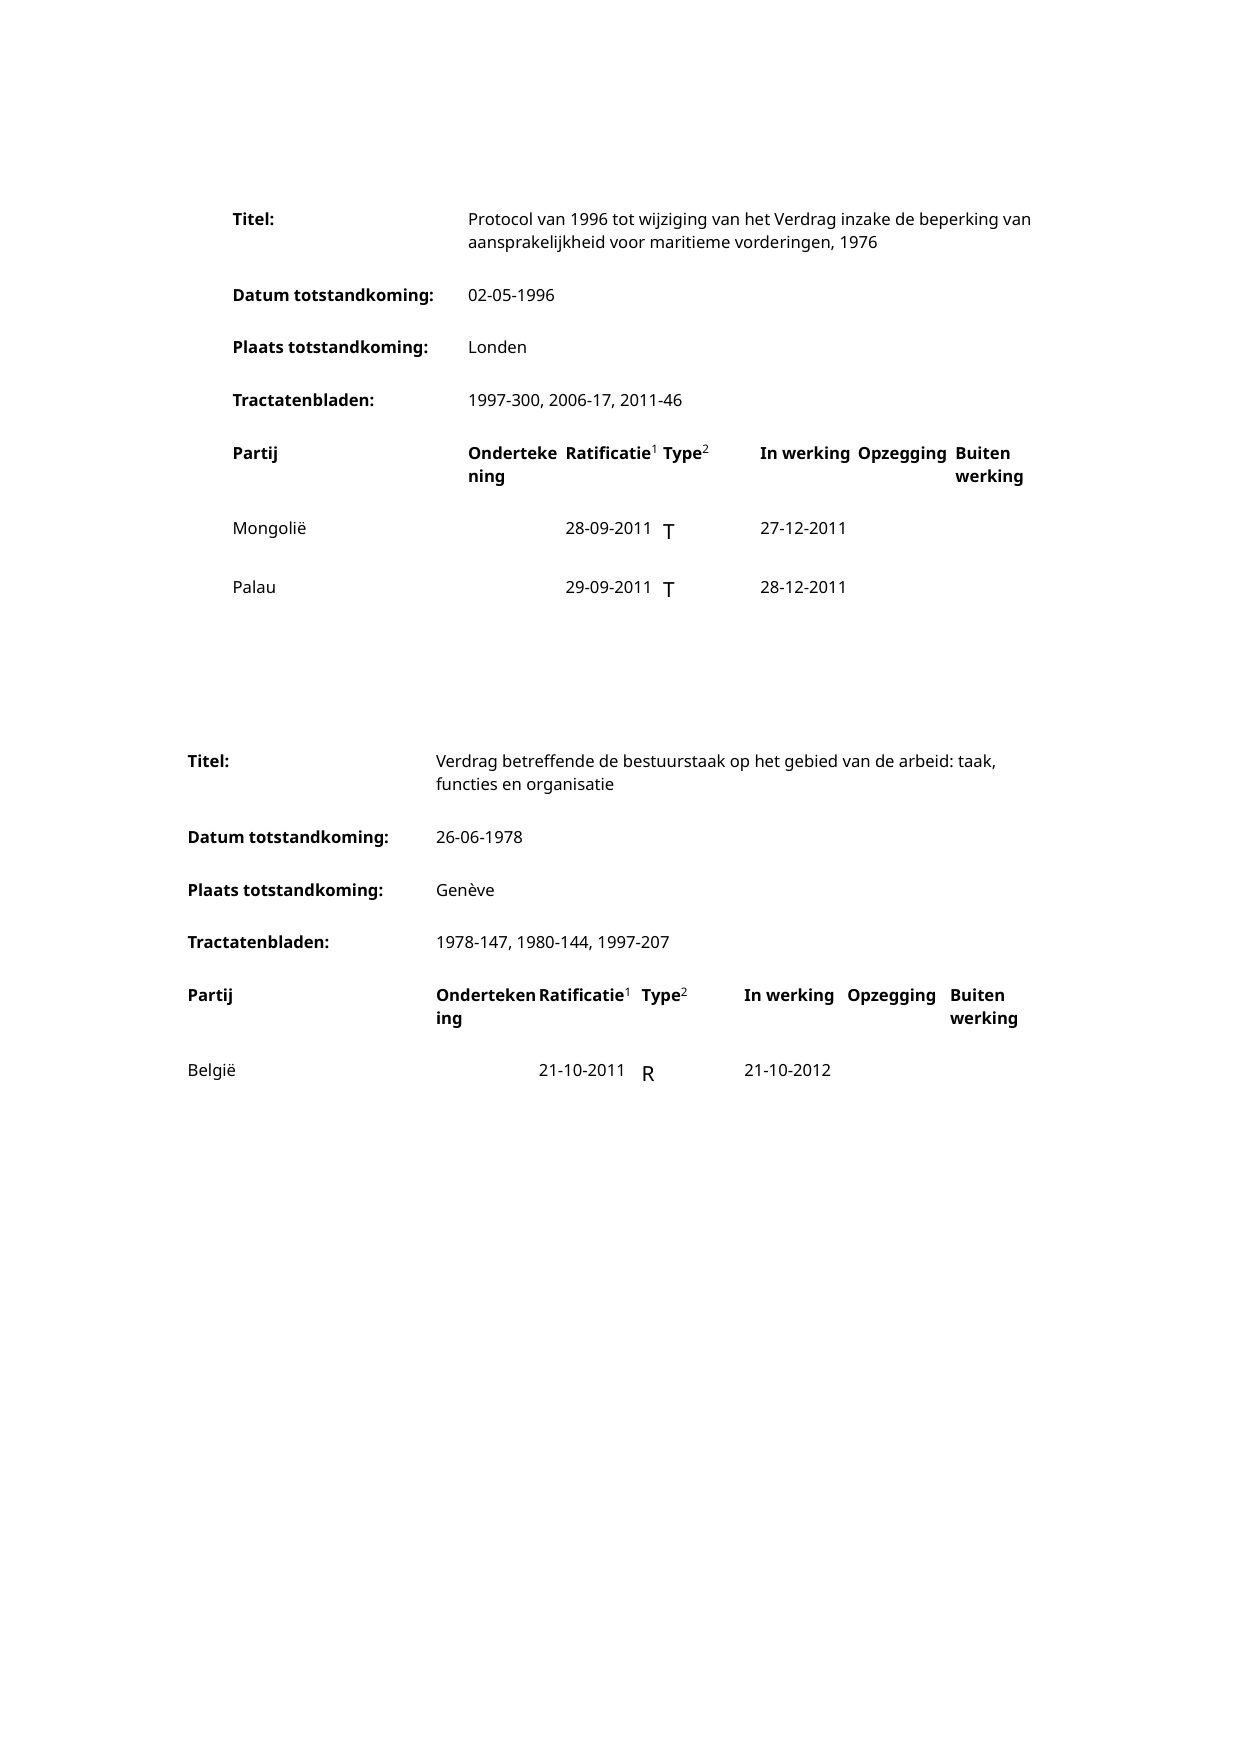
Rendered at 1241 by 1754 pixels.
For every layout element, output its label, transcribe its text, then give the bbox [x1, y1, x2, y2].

table_cell In werking [744, 984, 847, 1059]
table_cell [436, 1059, 539, 1117]
table_cell Plaats totstandkoming: [188, 878, 436, 931]
table_cell [858, 575, 955, 634]
table_cell Londen [468, 336, 1053, 389]
table_cell [847, 1059, 950, 1117]
table_cell [950, 1059, 1053, 1117]
table_cell [858, 517, 955, 575]
table_cell Mongolië [233, 517, 468, 575]
table_cell Datum totstandkoming: [188, 826, 436, 878]
table_cell R [641, 1059, 744, 1117]
table_cell Tractatenbladen: [188, 931, 436, 984]
table_cell Palau [233, 575, 468, 634]
table_cell Buiten werking [955, 441, 1053, 517]
table_header Protocol van 1996 tot wijziging van het Verdrag inzake de beperking van aansprakelijkheid voor maritieme vorderingen, 1976 [468, 208, 1053, 283]
table_header Titel: [233, 208, 468, 283]
table_cell 02-05-1996 [468, 283, 1053, 336]
table_cell 21-10-2011 [539, 1059, 641, 1117]
table_cell Genève [436, 878, 1053, 931]
table_cell Opzegging [847, 984, 950, 1059]
table_cell Opzegging [858, 441, 955, 517]
table_cell 28-09-2011 [565, 517, 663, 575]
table_cell Tractatenbladen: [233, 389, 468, 441]
table_cell 1997-300, 2006-17, 2011-46 [468, 389, 1053, 441]
table_cell Plaats totstandkoming: [233, 336, 468, 389]
table_cell België [188, 1059, 436, 1117]
table_cell 26-06-1978 [436, 826, 1053, 878]
table_cell Type2 [663, 441, 760, 517]
table_cell Partij [233, 441, 468, 517]
table_header Verdrag betreffende de bestuurstaak op het gebied van de arbeid: taak, functies en organisatie [436, 750, 1053, 826]
table_cell 21-10-2012 [744, 1059, 847, 1117]
table_cell 1978-147, 1980-144, 1997-207 [436, 931, 1053, 984]
table_cell Ondertekening [436, 984, 539, 1059]
table_cell 27-12-2011 [760, 517, 858, 575]
table_cell Partij [188, 984, 436, 1059]
table_cell 28-12-2011 [760, 575, 858, 634]
table_cell 29-09-2011 [565, 575, 663, 634]
table_cell [468, 575, 565, 634]
table_cell [955, 517, 1053, 575]
table_cell T [663, 517, 760, 575]
table_header Titel: [188, 750, 436, 826]
table_cell Ratificatie1 [539, 984, 641, 1059]
table_cell Ondertekening [468, 441, 565, 517]
table_cell Buiten werking [950, 984, 1053, 1059]
table_cell Type2 [641, 984, 744, 1059]
table_cell T [663, 575, 760, 634]
table_cell Ratificatie1 [565, 441, 663, 517]
table_cell [955, 575, 1053, 634]
table_cell In werking [760, 441, 858, 517]
table_cell [468, 517, 565, 575]
table_cell Datum totstandkoming: [233, 283, 468, 336]
